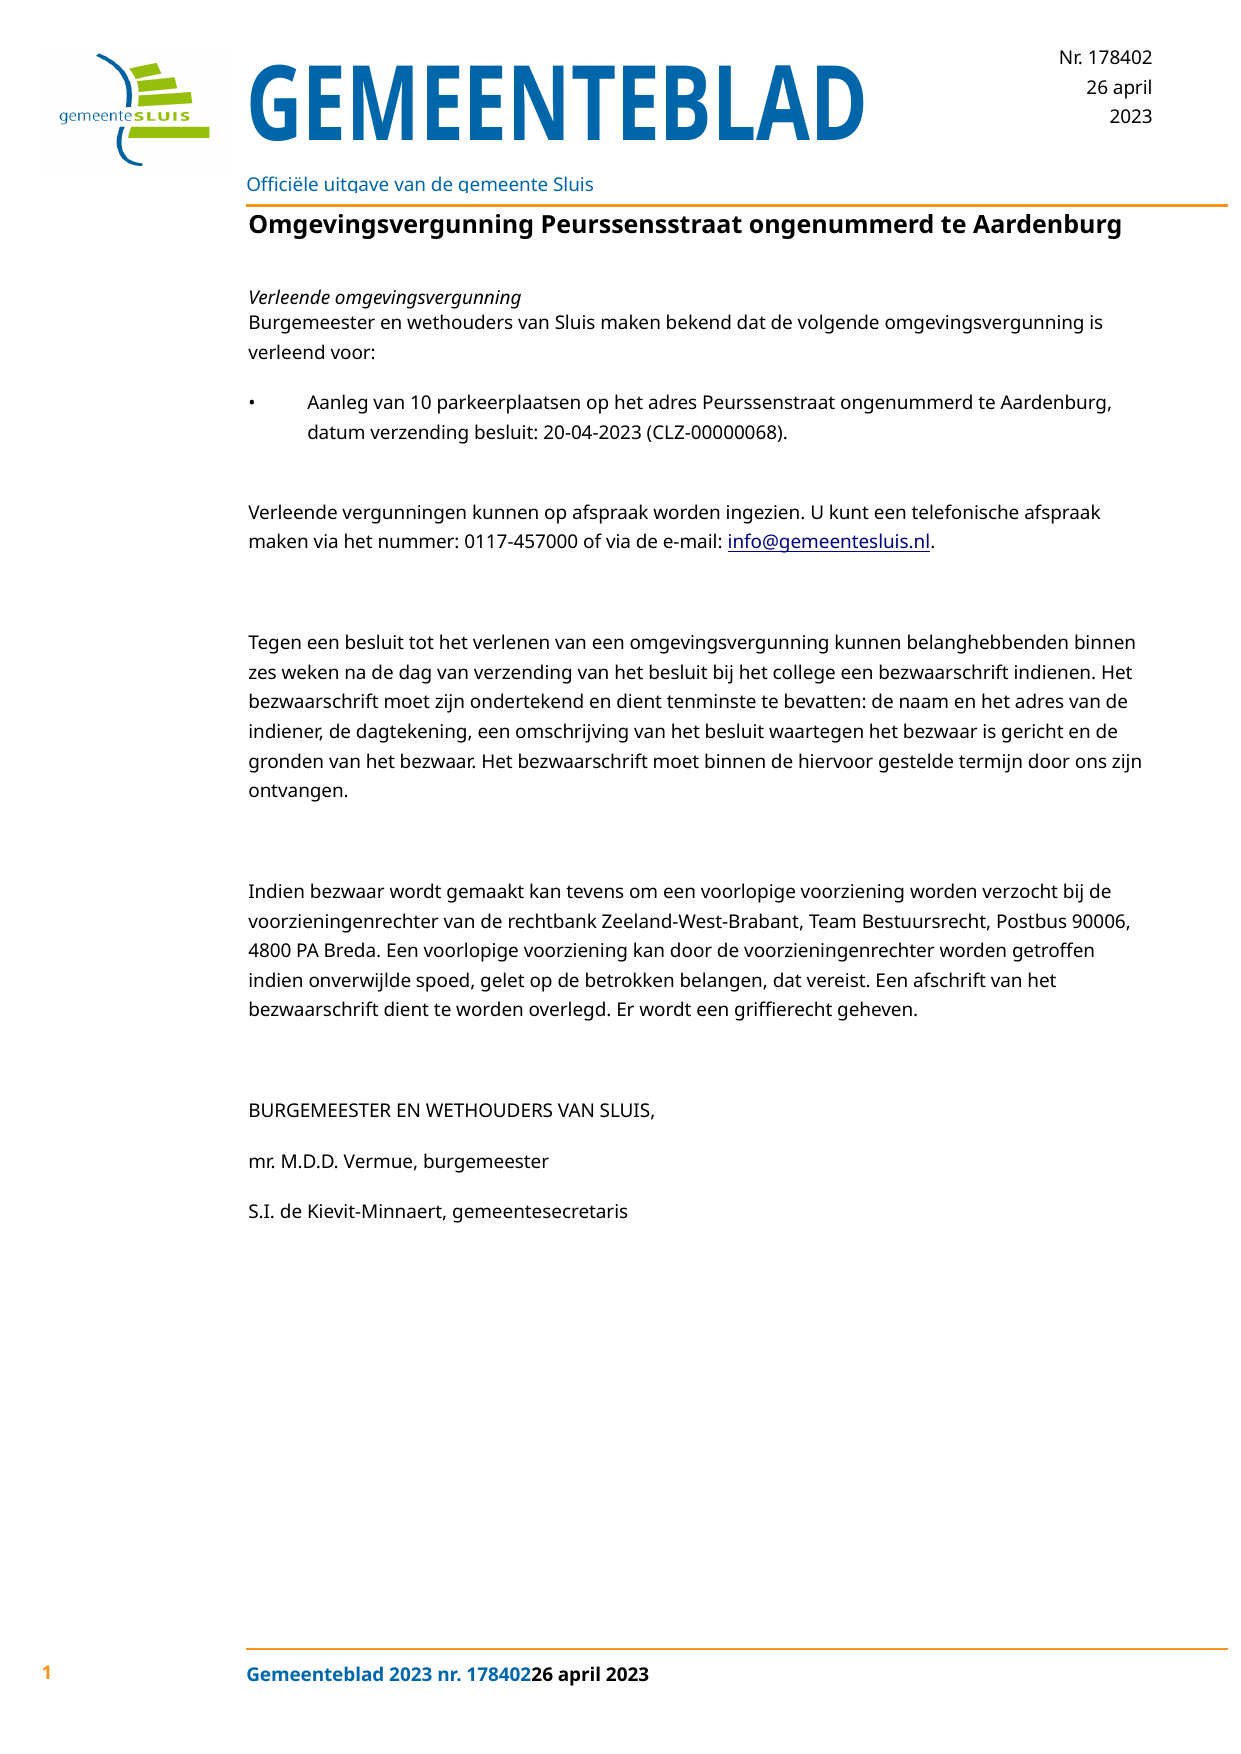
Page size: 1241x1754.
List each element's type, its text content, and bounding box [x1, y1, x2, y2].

text BURGEMEESTER EN WETHOUDERS VAN SLUIS, [248, 1097, 1152, 1123]
text Verleende vergunningen kunnen op afspraak worden ingezien. U kunt een telefonische afspraak maken via het nummer: 0117-457000 of via de e-mail: info@gemeentesluis.nl. [248, 499, 1152, 554]
list Aanleg van 10 parkeerplaatsen op het adres Peurssenstraat ongenummerd te Aardenburg, datum verzending besluit: 20-04-2023 (CLZ-00000068). [248, 389, 1152, 445]
text S.I. de Kievit-Minnaert, gemeentesecretaris [248, 1198, 1152, 1224]
text mr. M.D.D. Vermue, burgemeester [248, 1148, 1152, 1174]
text Indien bezwaar wordt gemaakt kan tevens om een voorlopige voorziening worden verzocht bij de voorzieningenrechter van de rechtbank Zeeland-West-Brabant, Team Bestuursrecht, Postbus 90006, 4800 PA Breda. Een voorlopige voorziening kan door de voorzieningenrechter worden getroffen indien onverwijlde spoed, gelet op de betrokken belangen, dat vereist. Een afschrift van het bezwaarschrift dient te worden overlegd. Er wordt een griffierecht geheven. [248, 878, 1152, 1022]
text Burgemeester en wethouders van Sluis maken bekend dat de volgende omgevingsvergunning is verleend voor: [248, 309, 1152, 365]
text Omgevingsvergunning Peurssensstraat ongenummerd te Aardenburg [248, 207, 1152, 241]
text Verleende omgevingsvergunning [248, 284, 1152, 309]
picture [41, 47, 231, 172]
text Tegen een besluit tot het verlenen van een omgevingsvergunning kunnen belanghebbenden binnen zes weken na de dag van verzending van het besluit bij het college een bezwaarschrift indienen. Het bezwaarschrift moet zijn ondertekend en dient tenminste te bevatten: de naam en het adres van de indiener, de dagtekening, een omschrijving van het besluit waartegen het bezwaar is gericht en de gronden van het bezwaar. Het bezwaarschrift moet binnen de hiervoor gestelde termijn door ons zijn ontvangen. [248, 629, 1152, 803]
